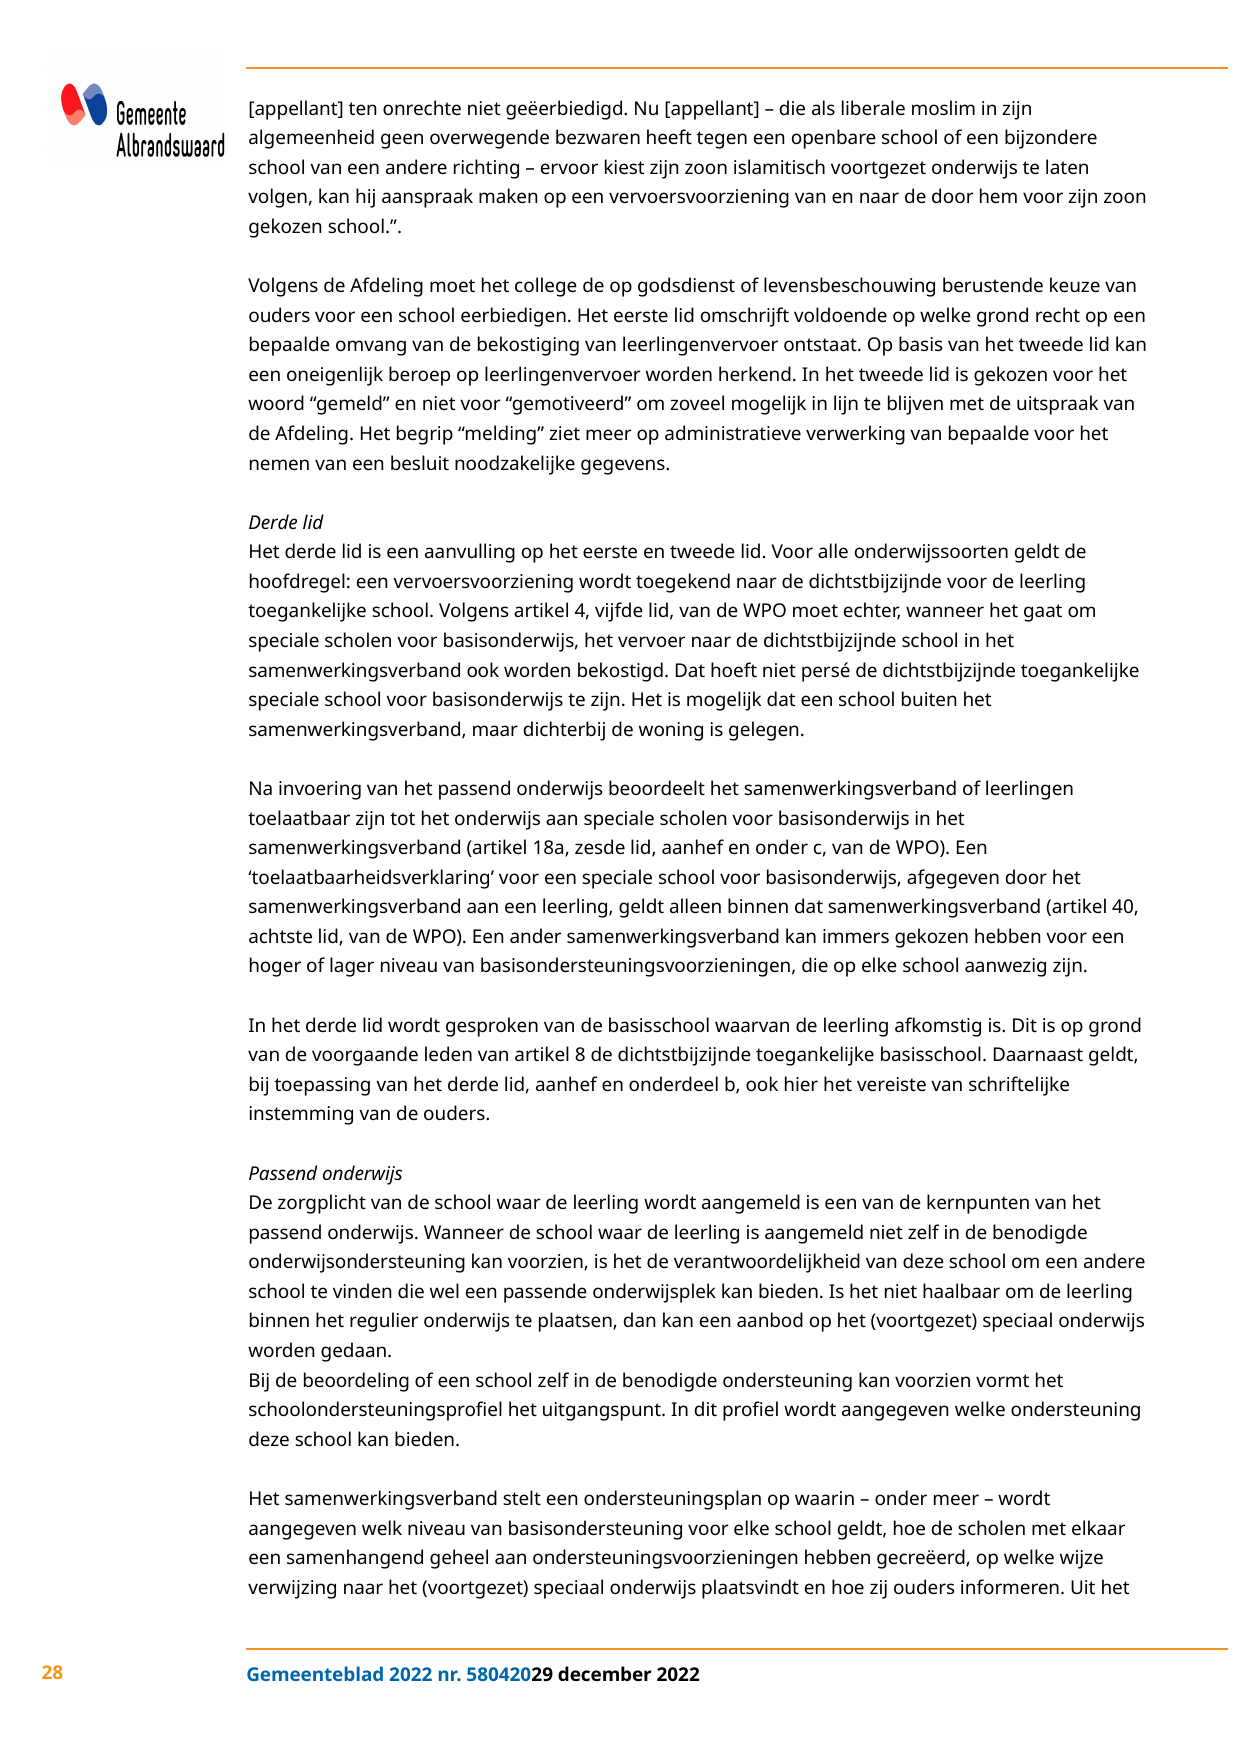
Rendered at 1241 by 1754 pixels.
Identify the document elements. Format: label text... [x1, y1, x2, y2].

text Het samenwerkingsverband stelt een ondersteuningsplan op waarin – onder meer – wordt aangegeven welk niveau van basisondersteuning voor elke school geldt, hoe de scholen met elkaar een samenhangend geheel aan ondersteuningsvoorzieningen hebben gecreëerd, op welke wijze verwijzing naar het (voortgezet) speciaal onderwijs plaatsvindt en hoe zij ouders informeren. Uit het [248, 1485, 1152, 1600]
picture [41, 47, 231, 172]
text Na invoering van het passend onderwijs beoordeelt het samenwerkingsverband of leerlingen [248, 775, 1152, 801]
text [appellant] ten onrechte niet geëerbiedigd. Nu [appellant] – die als liberale moslim in zijn algemeenheid geen overwegende bezwaren heeft tegen een openbare school of een bijzondere school van een andere richting – ervoor kiest zijn zoon islamitisch voortgezet onderwijs te laten volgen, kan hij aanspraak maken op een vervoersvoorziening van en naar de door hem voor zijn zoon gekozen school.”. [248, 95, 1152, 239]
text Bij de beoordeling of een school zelf in de benodigde ondersteuning kan voorzien vormt het schoolondersteuningsprofiel het uitgangspunt. In dit profiel wordt aangegeven welke ondersteuning deze school kan bieden. [248, 1367, 1152, 1452]
text Het derde lid is een aanvulling op het eerste en tweede lid. Voor alle onderwijssoorten geldt de hoofdregel: een vervoersvoorziening wordt toegekend naar de dichtstbijzijnde voor de leerling toegankelijke school. Volgens artikel 4, vijfde lid, van de WPO moet echter, wanneer het gaat om speciale scholen voor basisonderwijs, het vervoer naar de dichtstbijzijnde school in het samenwerkingsverband ook worden bekostigd. Dat hoeft niet persé de dichtstbijzijnde toegankelijke speciale school voor basisonderwijs te zijn. Het is mogelijk dat een school buiten het samenwerkingsverband, maar dichterbij de woning is gelegen. [248, 538, 1152, 742]
text Derde lid [248, 509, 1152, 535]
text In het derde lid wordt gesproken van de basisschool waarvan de leerling afkomstig is. Dit is op grond van de voorgaande leden van artikel 8 de dichtstbijzijnde toegankelijke basisschool. Daarnaast geldt, bij toepassing van het derde lid, aanhef en onderdeel b, ook hier het vereiste van schriftelijke instemming van de ouders. [248, 1012, 1152, 1126]
text Passend onderwijs [248, 1160, 1152, 1186]
text De zorgplicht van de school waar de leerling wordt aangemeld is een van de kernpunten van het passend onderwijs. Wanneer de school waar de leerling is aangemeld niet zelf in de benodigde onderwijsondersteuning kan voorzien, is het de verantwoordelijkheid van deze school om een andere school te vinden die wel een passende onderwijsplek kan bieden. Is het niet haalbaar om de leerling binnen het regulier onderwijs te plaatsen, dan kan een aanbod op het (voortgezet) speciaal onderwijs worden gedaan. [248, 1189, 1152, 1363]
text toelaatbaar zijn tot het onderwijs aan speciale scholen voor basisonderwijs in het samenwerkingsverband (artikel 18a, zesde lid, aanhef en onder c, van de WPO). Een ‘toelaatbaarheidsverklaring’ voor een speciale school voor basisonderwijs, afgegeven door het samenwerkingsverband aan een leerling, geldt alleen binnen dat samenwerkingsverband (artikel 40, achtste lid, van de WPO). Een ander samenwerkingsverband kan immers gekozen hebben voor een hoger of lager niveau van basisondersteuningsvoorzieningen, die op elke school aanwezig zijn. [248, 805, 1152, 978]
text Volgens de Afdeling moet het college de op godsdienst of levensbeschouwing berustende keuze van ouders voor een school eerbiedigen. Het eerste lid omschrijft voldoende op welke grond recht op een bepaalde omvang van de bekostiging van leerlingenvervoer ontstaat. Op basis van het tweede lid kan een oneigenlijk beroep op leerlingenvervoer worden herkend. In het tweede lid is gekozen voor het woord “gemeld” en niet voor “gemotiveerd” om zoveel mogelijk in lijn te blijven met de uitspraak van de Afdeling. Het begrip “melding” ziet meer op administratieve verwerking van bepaalde voor het nemen van een besluit noodzakelijke gegevens. [248, 272, 1152, 476]
